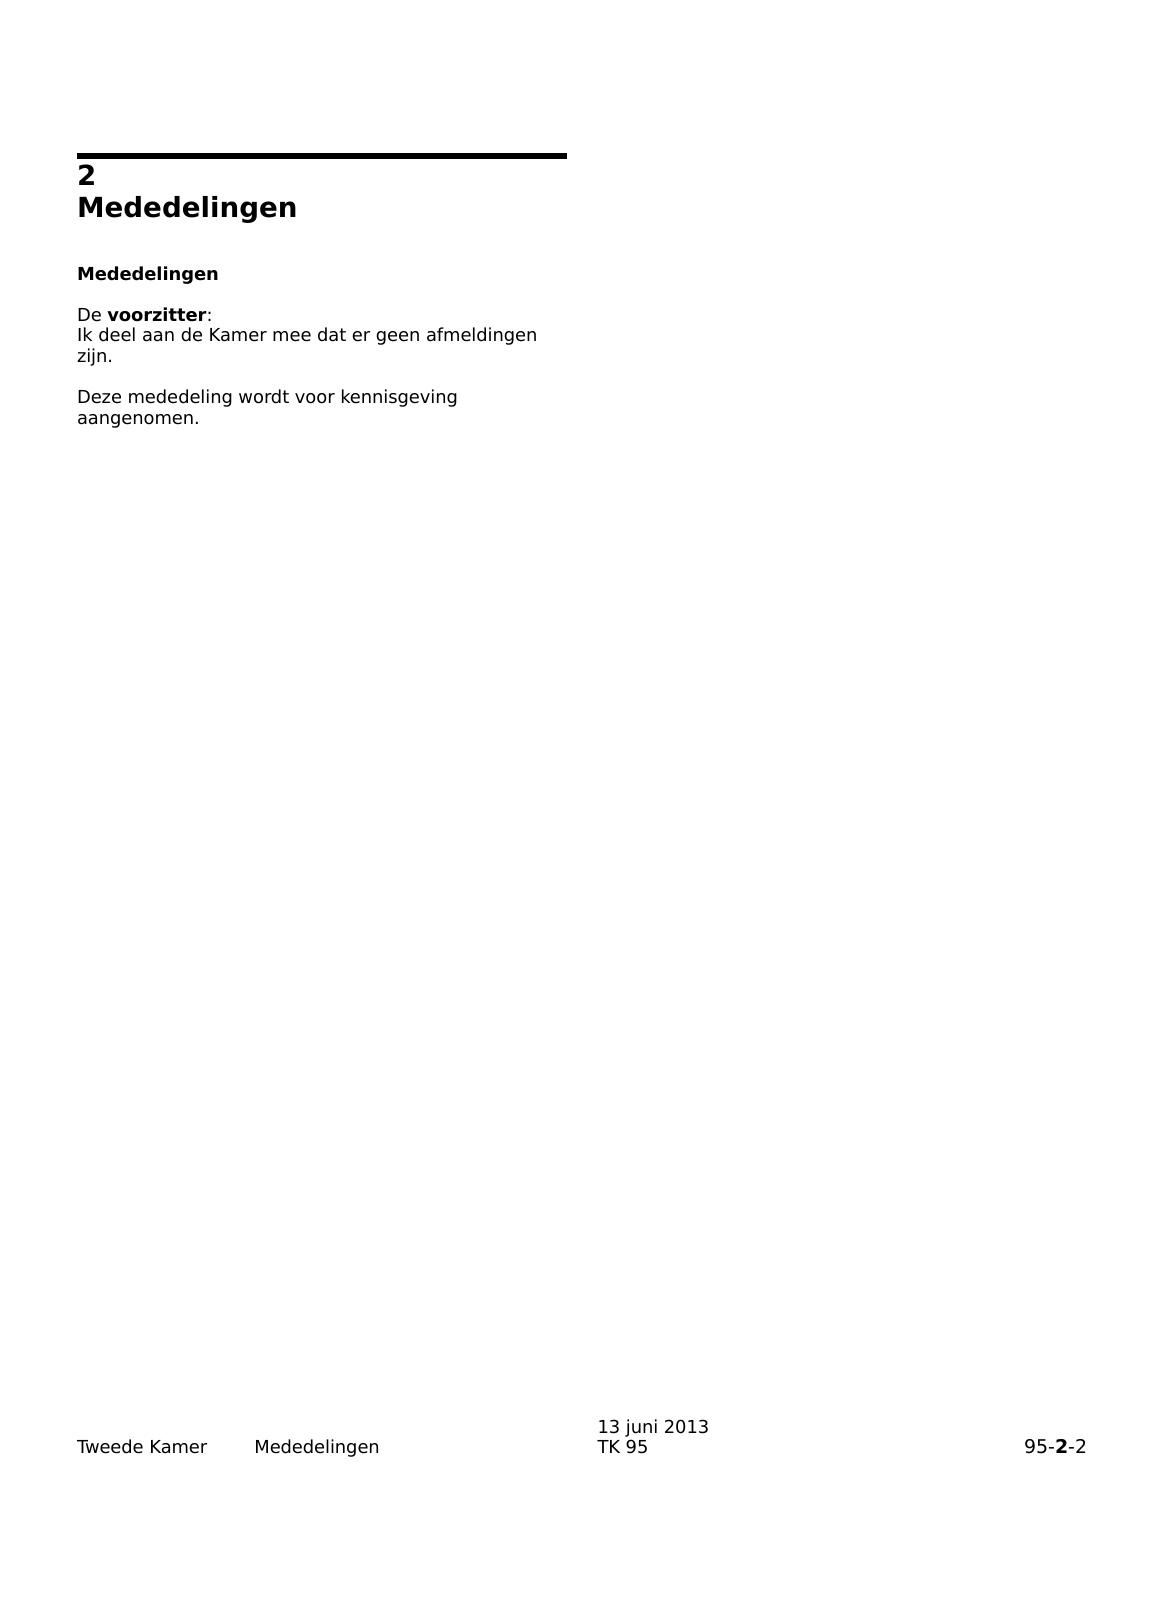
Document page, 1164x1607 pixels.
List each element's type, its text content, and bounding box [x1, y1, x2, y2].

title 2 Mededelingen [77, 159, 567, 224]
text Deze mededeling wordt voor kennisgeving aangenomen. [77, 387, 567, 428]
text De voorzitter: [77, 304, 567, 325]
text Mededelingen [77, 264, 567, 284]
text Ik deel aan de Kamer mee dat er geen afmeldingen zijn. [77, 325, 567, 367]
